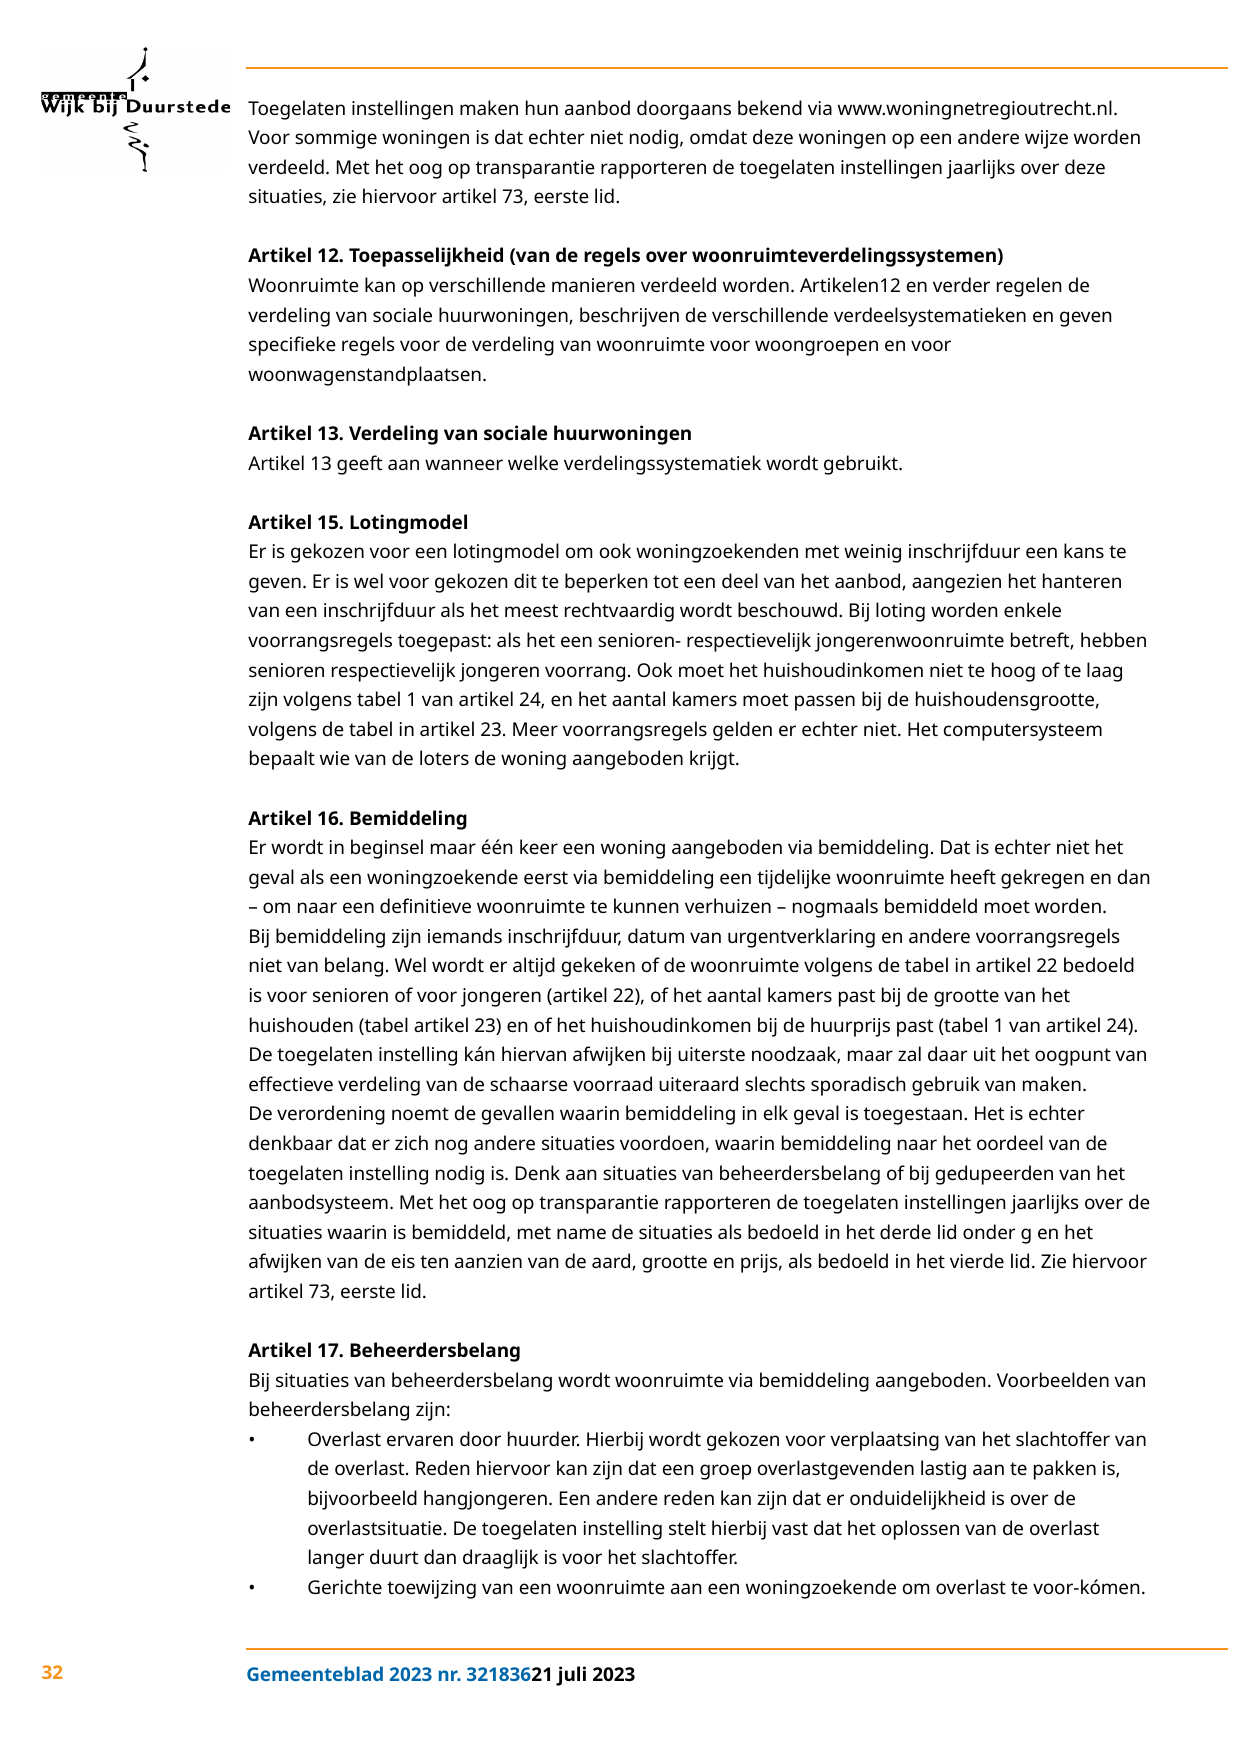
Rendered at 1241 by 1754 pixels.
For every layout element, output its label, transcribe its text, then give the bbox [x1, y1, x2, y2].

text Er is gekozen voor een lotingmodel om ook woningzoekenden met weinig inschrijfduur een kans te geven. Er is wel voor gekozen dit te beperken tot een deel van het aanbod, aangezien het hanteren van een inschrijfduur als het meest rechtvaardig wordt beschouwd. Bij loting worden enkele voorrangsregels toegepast: als het een senioren- respectievelijk jongerenwoonruimte betreft, hebben senioren respectievelijk jongeren voorrang. Ook moet het huishoudinkomen niet te hoog of te laag zijn volgens tabel 1 van artikel 24, en het aantal kamers moet passen bij de huishoudensgrootte, volgens de tabel in artikel 23. Meer voorrangsregels gelden er echter niet. Het computersysteem bepaalt wie van de loters de woning aangeboden krijgt. [248, 538, 1152, 771]
text Artikel 13. Verdeling van sociale huurwoningen [248, 420, 1152, 446]
list Gerichte toewijzing van een woonruimte aan een woningzoekende om overlast te voor-kómen. [248, 1574, 1152, 1600]
text Artikel 13 geeft aan wanneer welke verdelingssystematiek wordt gebruikt. [248, 450, 1152, 476]
text Artikel 15. Lotingmodel [248, 509, 1152, 535]
text Er wordt in beginsel maar één keer een woning aangeboden via bemiddeling. Dat is echter niet het geval als een woningzoekende eerst via bemiddeling een tijdelijke woonruimte heeft gekregen en dan – om naar een definitieve woonruimte te kunnen verhuizen – nogmaals bemiddeld moet worden. [248, 834, 1152, 919]
list Overlast ervaren door huurder. Hierbij wordt gekozen voor verplaatsing van het slachtoffer van de overlast. Reden hiervoor kan zijn dat een groep overlastgevenden lastig aan te pakken is, bijvoorbeeld hangjongeren. Een andere reden kan zijn dat er onduidelijkheid is over de overlastsituatie. De toegelaten instelling stelt hierbij vast dat het oplossen van de overlast langer duurt dan draaglijk is voor het slachtoffer. [248, 1426, 1152, 1570]
text Toegelaten instellingen maken hun aanbod doorgaans bekend via www.woningnetregioutrecht.nl. Voor sommige woningen is dat echter niet nodig, omdat deze woningen op een andere wijze worden verdeeld. Met het oog op transparantie rapporteren de toegelaten instellingen jaarlijks over deze situaties, zie hiervoor artikel 73, eerste lid. [248, 95, 1152, 209]
text Bij bemiddeling zijn iemands inschrijfduur, datum van urgentverklaring en andere voorrangsregels niet van belang. Wel wordt er altijd gekeken of de woonruimte volgens de tabel in artikel 22 bedoeld is voor senioren of voor jongeren (artikel 22), of het aantal kamers past bij de grootte van het huishouden (tabel artikel 23) en of het huishoudinkomen bij de huurprijs past (tabel 1 van artikel 24). De toegelaten instelling kán hiervan afwijken bij uiterste noodzaak, maar zal daar uit het oogpunt van effectieve verdeling van de schaarse voorraad uiteraard slechts sporadisch gebruik van maken. [248, 923, 1152, 1097]
text Woonruimte kan op verschillende manieren verdeeld worden. Artikelen12 en verder regelen de verdeling van sociale huurwoningen, beschrijven de verschillende verdeelsystematieken en geven specifieke regels voor de verdeling van woonruimte voor woongroepen en voor woonwagenstandplaatsen. [248, 272, 1152, 387]
picture [41, 47, 231, 172]
text Artikel 17. Beheerdersbelang [248, 1337, 1152, 1363]
text Bij situaties van beheerdersbelang wordt woonruimte via bemiddeling aangeboden. Voorbeelden van beheerdersbelang zijn: [248, 1367, 1152, 1422]
text De verordening noemt de gevallen waarin bemiddeling in elk geval is toegestaan. Het is echter denkbaar dat er zich nog andere situaties voordoen, waarin bemiddeling naar het oordeel van de toegelaten instelling nodig is. Denk aan situaties van beheerdersbelang of bij gedupeerden van het aanbodsysteem. Met het oog op transparantie rapporteren de toegelaten instellingen jaarlijks over de situaties waarin is bemiddeld, met name de situaties als bedoeld in het derde lid onder g en het afwijken van de eis ten aanzien van de aard, grootte en prijs, als bedoeld in het vierde lid. Zie hiervoor artikel 73, eerste lid. [248, 1101, 1152, 1304]
text Artikel 16. Bemiddeling [248, 805, 1152, 831]
text Artikel 12. Toepasselijkheid (van de regels over woonruimteverdelingssystemen) [248, 243, 1152, 268]
